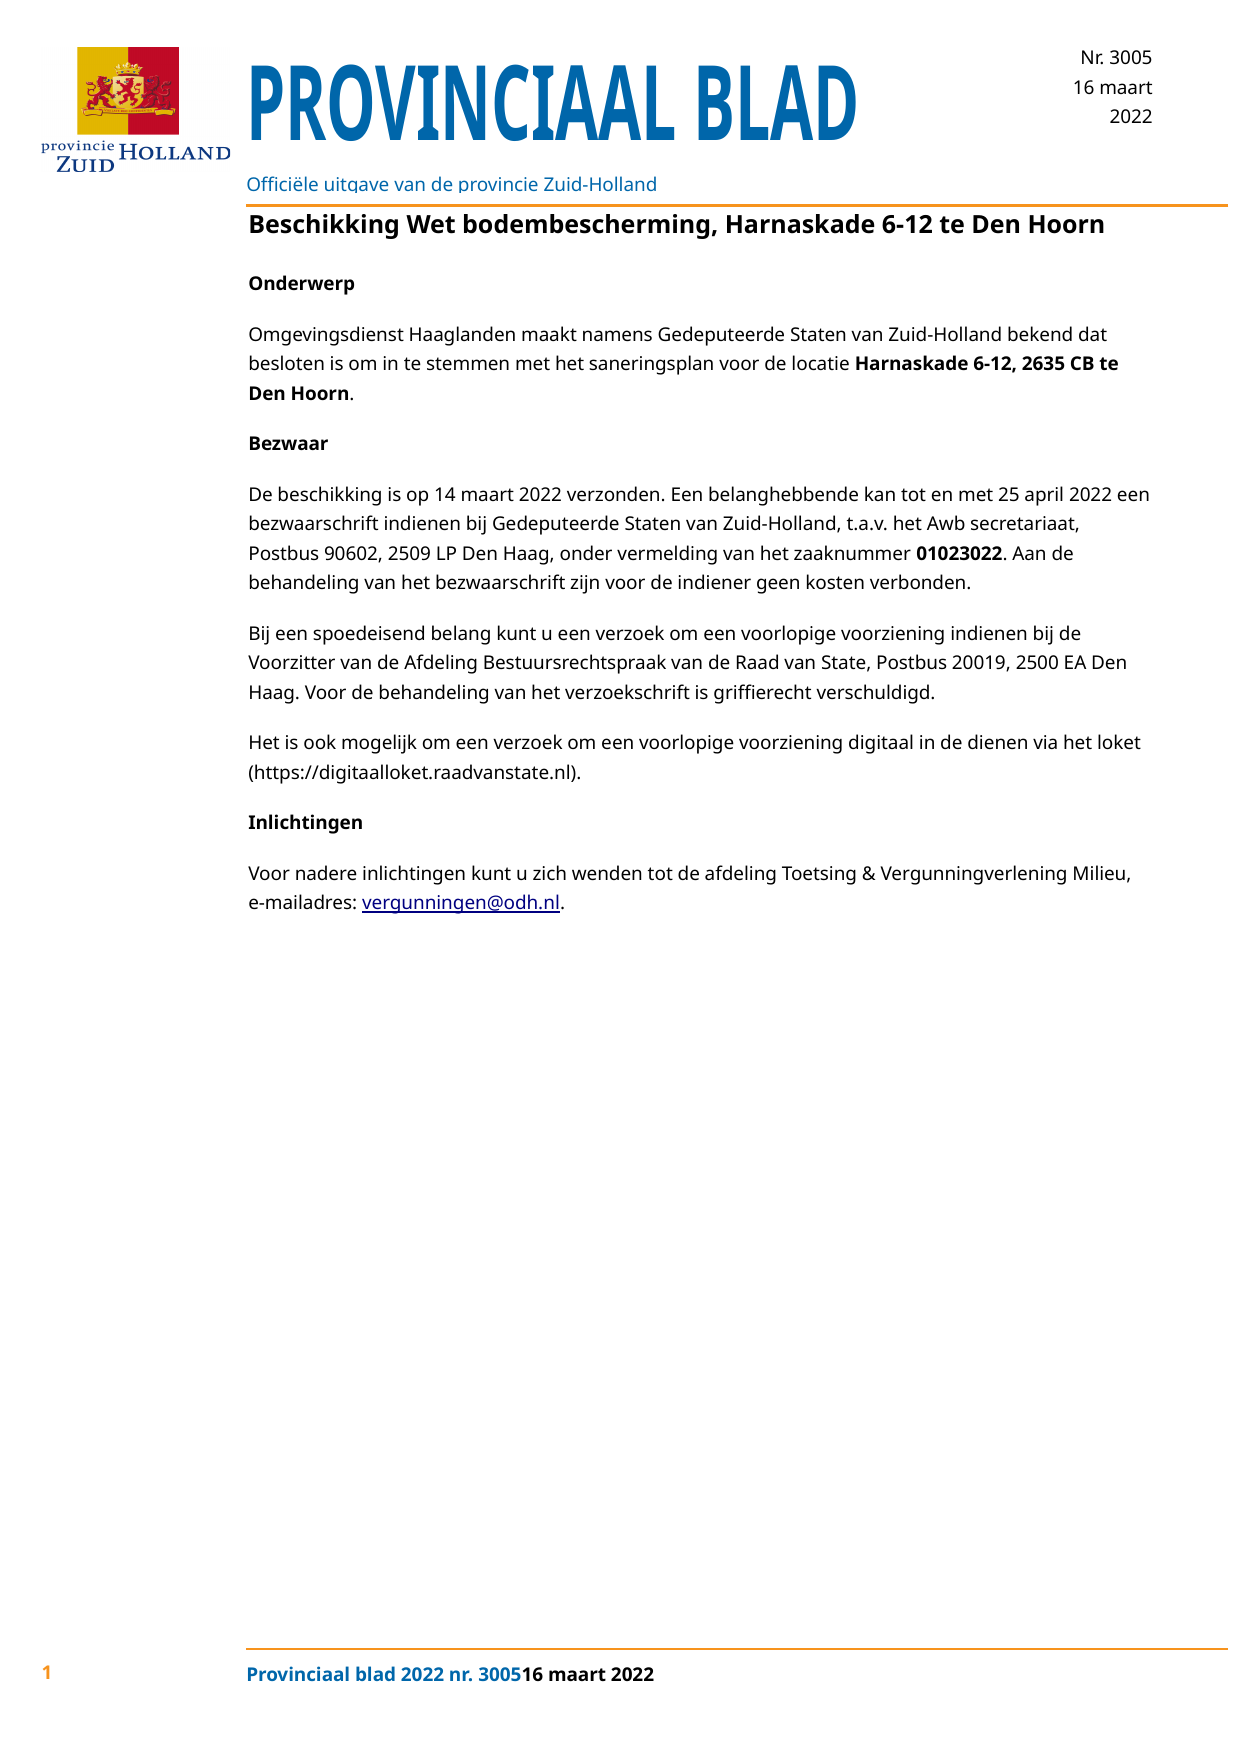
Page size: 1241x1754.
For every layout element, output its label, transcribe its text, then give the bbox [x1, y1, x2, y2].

text Onderwerp [248, 270, 1152, 296]
text Bezwaar [248, 430, 1152, 456]
picture [41, 47, 231, 172]
text Voor nadere inlichtingen kunt u zich wenden tot de afdeling Toetsing & Vergunningverlening Milieu, e-mailadres: vergunningen@odh.nl. [248, 860, 1152, 915]
text Inlichtingen [248, 809, 1152, 835]
text Het is ook mogelijk om een verzoek om een voorlopige voorziening digitaal in de dienen via het loket (https://digitaalloket.raadvanstate.nl). [248, 729, 1152, 785]
text Bij een spoedeisend belang kunt u een verzoek om een voorlopige voorziening indienen bij de Voorzitter van de Afdeling Bestuursrechtspraak van de Raad van State, Postbus 20019, 2500 EA Den Haag. Voor de behandeling van het verzoekschrift is griffierecht verschuldigd. [248, 620, 1152, 705]
text Beschikking Wet bodembescherming, Harnaskade 6-12 te Den Hoorn [248, 207, 1152, 241]
text De beschikking is op 14 maart 2022 verzonden. Een belanghebbende kan tot en met 25 april 2022 een bezwaarschrift indienen bij Gedeputeerde Staten van Zuid-Holland, t.a.v. het Awb secretariaat, Postbus 90602, 2509 LP Den Haag, onder vermelding van het zaaknummer 01023022. Aan de behandeling van het bezwaarschrift zijn voor de indiener geen kosten verbonden. [248, 481, 1152, 595]
text Omgevingsdienst Haaglanden maakt namens Gedeputeerde Staten van Zuid-Holland bekend dat besloten is om in te stemmen met het saneringsplan voor de locatie Harnaskade 6-12, 2635 CB te Den Hoorn. [248, 321, 1152, 406]
